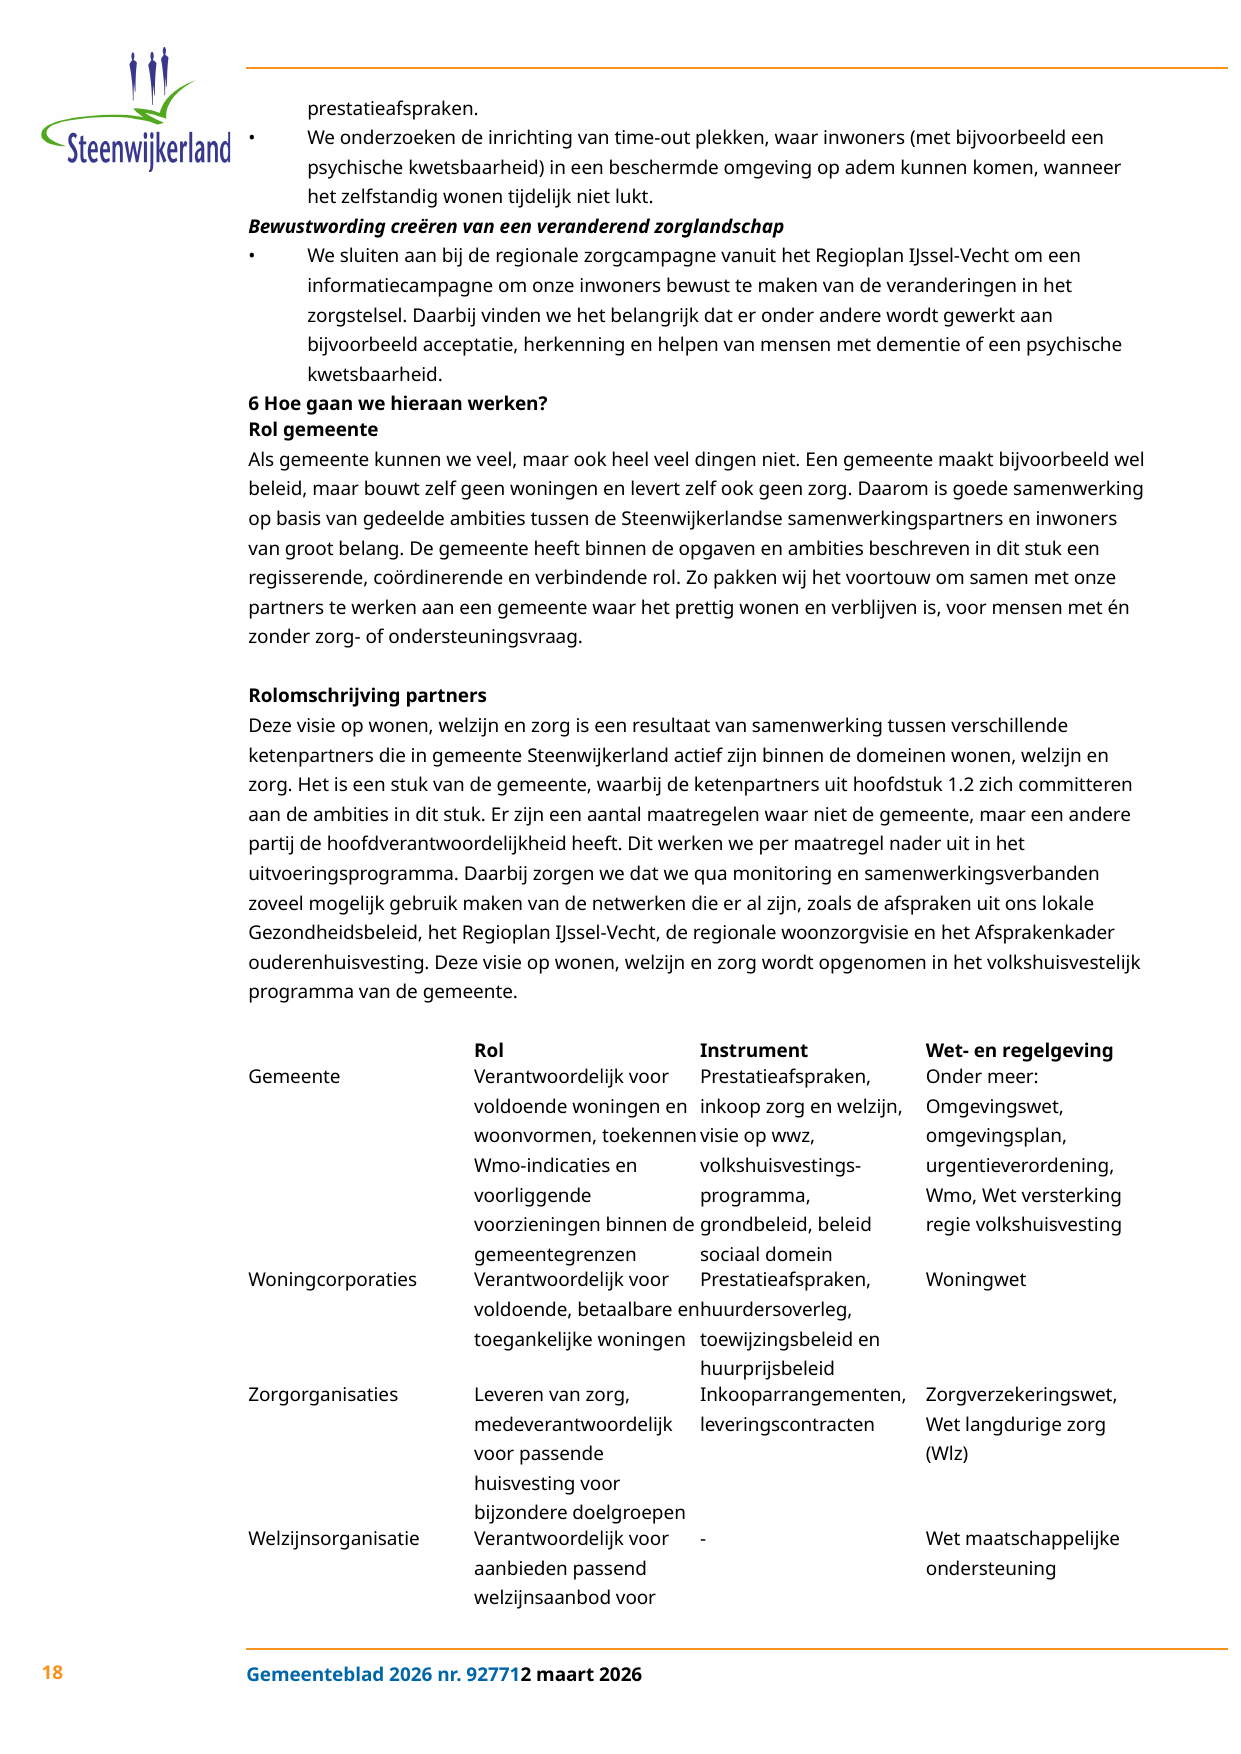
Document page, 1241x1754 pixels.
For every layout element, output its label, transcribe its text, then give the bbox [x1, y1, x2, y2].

text Deze visie op wonen, welzijn en zorg is een resultaat van samenwerking tussen verschillende ketenpartners die in gemeente Steenwijkerland actief zijn binnen de domeinen wonen, welzijn en zorg. Het is een stuk van de gemeente, waarbij de ketenpartners uit hoofdstuk 1.2 zich committeren aan de ambities in dit stuk. Er zijn een aantal maatregelen waar niet de gemeente, maar een andere partij de hoofdverantwoordelijkheid heeft. Dit werken we per maatregel nader uit in het uitvoeringsprogramma. Daarbij zorgen we dat we qua monitoring en samenwerkingsverbanden zoveel mogelijk gebruik maken van de netwerken die er al zijn, zoals de afspraken uit ons lokale Gezondheidsbeleid, het Regioplan IJssel-Vecht, de regionale woonzorgvisie en het Afsprakenkader ouderenhuisvesting. Deze visie op wonen, welzijn en zorg wordt opgenomen in het volkshuisvestelijk programma van de gemeente. [248, 712, 1152, 1004]
table_cell Verantwoordelijk voor voldoende, betaalbare en toegankelijke woningen [474, 1267, 700, 1381]
table_cell Wet maatschappelijke ondersteuning [926, 1525, 1152, 1610]
table_cell Woningwet [926, 1267, 1152, 1381]
table_cell Leveren van zorg, medeverantwoordelijk voor passende huisvesting voor bijzondere doelgroepen [474, 1381, 700, 1525]
list prestatieafspraken. [248, 95, 1152, 121]
table_cell Gemeente [248, 1064, 474, 1267]
list We onderzoeken de inrichting van time-out plekken, waar inwoners (met bijvoorbeeld een psychische kwetsbaarheid) in een beschermde omgeving op adem kunnen komen, wanneer het zelfstandig wonen tijdelijk niet lukt. [248, 124, 1152, 209]
text Als gemeente kunnen we veel, maar ook heel veel dingen niet. Een gemeente maakt bijvoorbeeld wel beleid, maar bouwt zelf geen woningen en levert zelf ook geen zorg. Daarom is goede samenwerking op basis van gedeelde ambities tussen de Steenwijkerlandse samenwerkingspartners en inwoners van groot belang. De gemeente heeft binnen de opgaven en ambities beschreven in dit stuk een regisserende, coördinerende en verbindende rol. Zo pakken wij het voortouw om samen met onze partners te werken aan een gemeente waar het prettig wonen en verblijven is, voor mensen met én zonder zorg- of ondersteuningsvraag. [248, 446, 1152, 649]
table_header Instrument [700, 1038, 926, 1063]
table_header [248, 1038, 474, 1063]
text 6 Hoe gaan we hieraan werken? [248, 391, 1152, 416]
table_cell Verantwoordelijk voor voldoende woningen en woonvormen, toekennen Wmo-indicaties en voorliggende voorzieningen binnen de gemeentegrenzen [474, 1064, 700, 1267]
table_cell Welzijnsorganisatie [248, 1525, 474, 1610]
text Bewustwording creëren van een veranderend zorglandschap [248, 213, 1152, 239]
list We sluiten aan bij de regionale zorgcampagne vanuit het Regioplan IJssel-Vecht om een informatiecampagne om onze inwoners bewust te maken van de veranderingen in het zorgstelsel. Daarbij vinden we het belangrijk dat er onder andere wordt gewerkt aan bijvoorbeeld acceptatie, herkenning en helpen van mensen met dementie of een psychische kwetsbaarheid. [248, 243, 1152, 387]
text Rolomschrijving partners [248, 683, 1152, 708]
table_cell Prestatieafspraken, inkoop zorg en welzijn, visie op wwz, volkshuisvestings-programma, grondbeleid, beleid sociaal domein [700, 1064, 926, 1267]
table_header Rol [474, 1038, 700, 1063]
table_cell Zorgorganisaties [248, 1381, 474, 1525]
picture [41, 47, 231, 172]
table_cell Zorgverzekeringswet, Wet langdurige zorg (Wlz) [926, 1381, 1152, 1525]
table_cell - [700, 1525, 926, 1610]
table_cell Onder meer: Omgevingswet, omgevingsplan, urgentieverordening, Wmo, Wet versterking regie volkshuisvesting [926, 1064, 1152, 1267]
table_cell Inkooparrangementen, leveringscontracten [700, 1381, 926, 1525]
table_cell Prestatieafspraken, huurdersoverleg, toewijzingsbeleid en huurprijsbeleid [700, 1267, 926, 1381]
table_header Wet- en regelgeving [926, 1038, 1152, 1063]
table_cell Woningcorporaties [248, 1267, 474, 1381]
text Rol gemeente [248, 416, 1152, 442]
table_cell Verantwoordelijk voor aanbieden passend welzijnsaanbod voor [474, 1525, 700, 1610]
